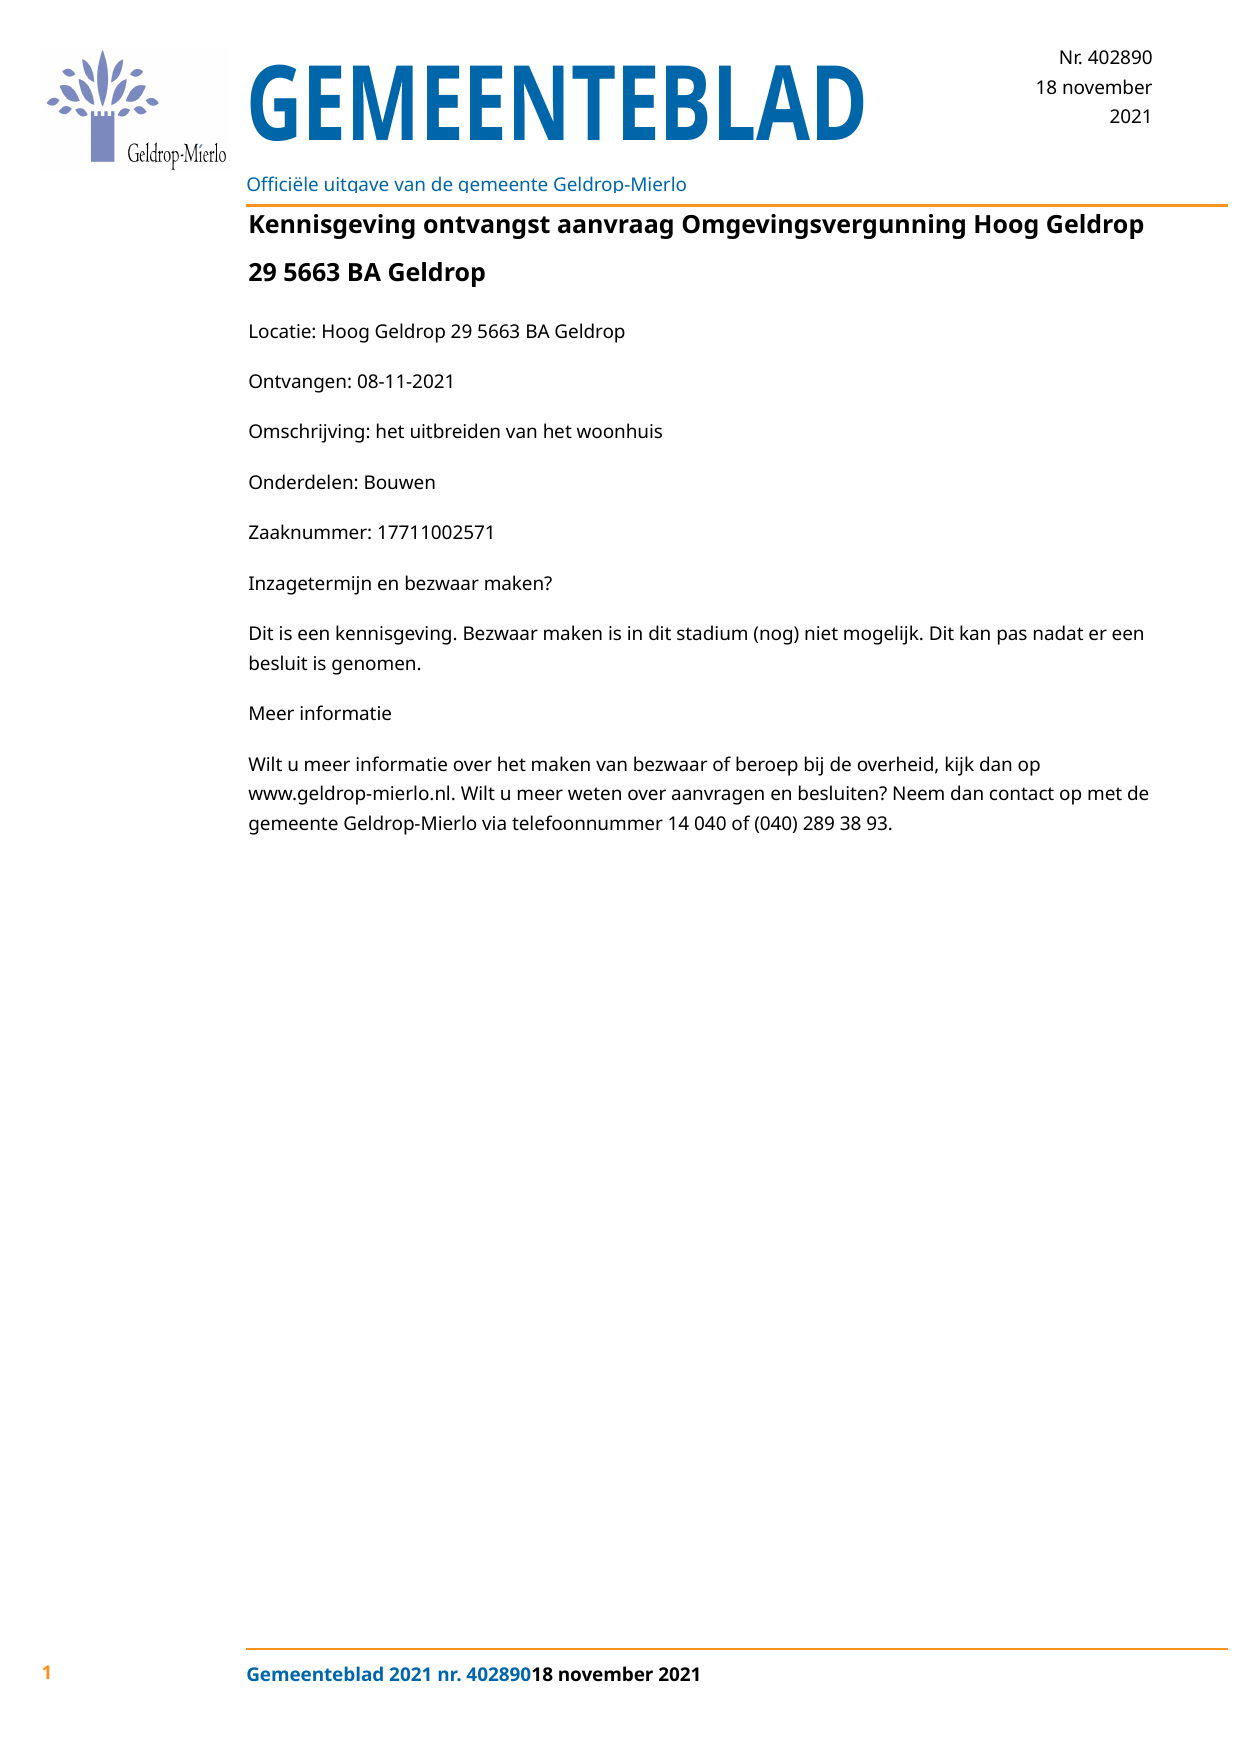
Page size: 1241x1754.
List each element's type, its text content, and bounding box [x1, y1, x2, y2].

text Inzagetermijn en bezwaar maken? [248, 570, 1152, 596]
text Onderdelen: Bouwen [248, 469, 1152, 495]
text Ontvangen: 08-11-2021 [248, 368, 1152, 394]
text Dit is een kennisgeving. Bezwaar maken is in dit stadium (nog) niet mogelijk. Dit kan pas nadat er een besluit is genomen. [248, 620, 1152, 676]
picture [41, 47, 231, 172]
text Kennisgeving ontvangst aanvraag Omgevingsvergunning Hoog Geldrop 29 5663 BA Geldrop [248, 207, 1152, 288]
text Wilt u meer informatie over het maken van bezwaar of beroep bij de overheid, kijk dan op www.geldrop-mierlo.nl. Wilt u meer weten over aanvragen en besluiten? Neem dan contact op met de gemeente Geldrop-Mierlo via telefoonnummer 14 040 of (040) 289 38 93. [248, 751, 1152, 836]
text Omschrijving: het uitbreiden van het woonhuis [248, 419, 1152, 444]
text Zaaknummer: 17711002571 [248, 519, 1152, 545]
text Meer informatie [248, 700, 1152, 726]
text Locatie: Hoog Geldrop 29 5663 BA Geldrop [248, 318, 1152, 344]
